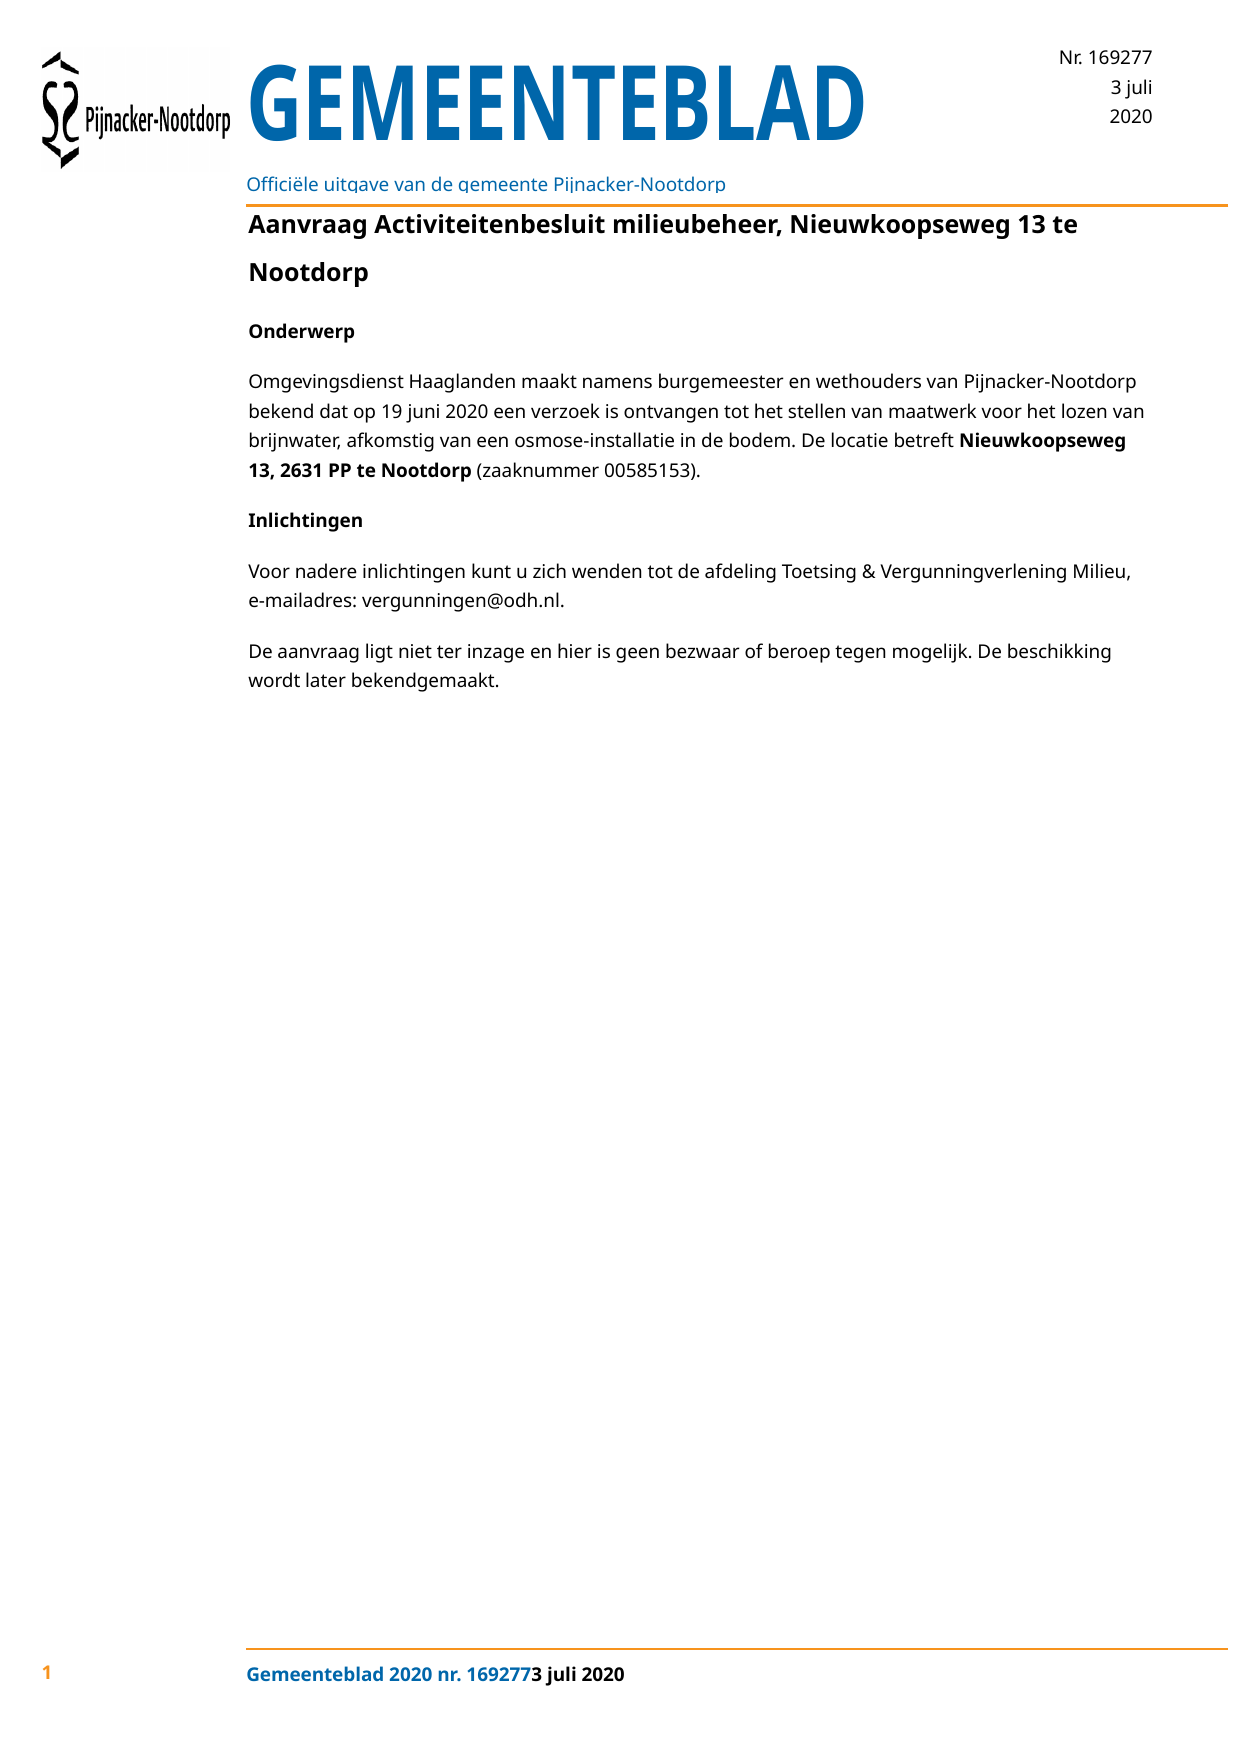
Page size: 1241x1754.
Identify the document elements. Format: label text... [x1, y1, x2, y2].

text Onderwerp [248, 318, 1152, 344]
picture [41, 47, 231, 172]
text Aanvraag Activiteitenbesluit milieubeheer, Nieuwkoopseweg 13 te Nootdorp [248, 207, 1152, 288]
text De aanvraag ligt niet ter inzage en hier is geen bezwaar of beroep tegen mogelijk. De beschikking wordt later bekendgemaakt. [248, 638, 1152, 693]
text Omgevingsdienst Haaglanden maakt namens burgemeester en wethouders van Pijnacker-Nootdorp bekend dat op 19 juni 2020 een verzoek is ontvangen tot het stellen van maatwerk voor het lozen van brijnwater, afkomstig van een osmose-installatie in de bodem. De locatie betreft Nieuwkoopseweg 13, 2631 PP te Nootdorp (zaaknummer 00585153). [248, 368, 1152, 483]
text Voor nadere inlichtingen kunt u zich wenden tot de afdeling Toetsing & Vergunningverlening Milieu, e-mailadres: vergunningen@odh.nl. [248, 558, 1152, 613]
text Inlichtingen [248, 507, 1152, 533]
